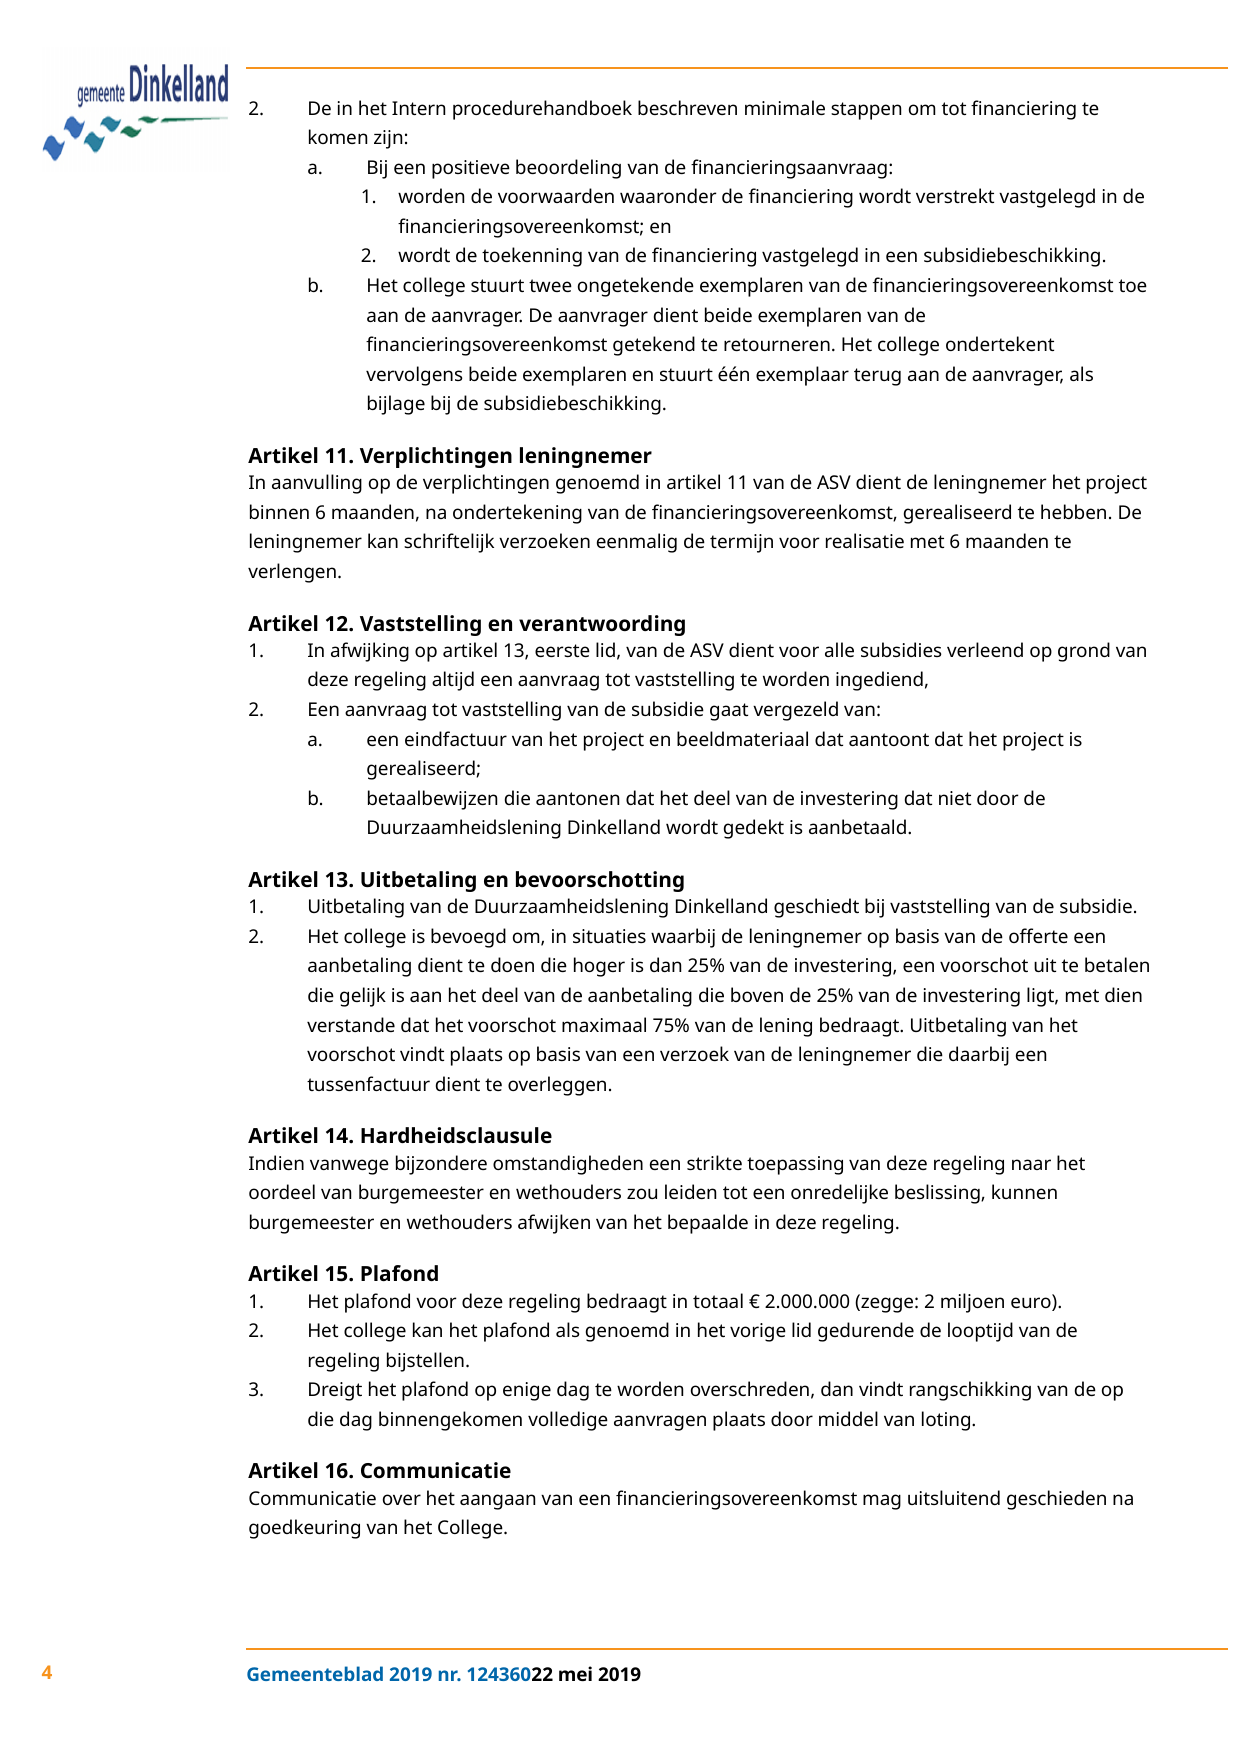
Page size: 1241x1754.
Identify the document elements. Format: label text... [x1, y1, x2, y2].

text In aanvulling op de verplichtingen genoemd in artikel 11 van de ASV dient de leningnemer het project binnen 6 maanden, na ondertekening van de financieringsovereenkomst, gerealiseerd te hebben. De leningnemer kan schriftelijk verzoeken eenmalig de termijn voor realisatie met 6 maanden te verlengen. [248, 469, 1152, 584]
list Uitbetaling van de Duurzaamheidslening Dinkelland geschiedt bij vaststelling van de subsidie. [248, 893, 1152, 919]
list Het college kan het plafond als genoemd in het vorige lid gedurende de looptijd van de regeling bijstellen. [248, 1317, 1152, 1373]
text Communicatie over het aangaan van een financieringsovereenkomst mag uitsluitend geschieden na goedkeuring van het College. [248, 1485, 1152, 1540]
list Het plafond voor deze regeling bedraagt in totaal € 2.000.000 (zegge: 2 miljoen euro). [248, 1288, 1152, 1313]
text Artikel 14. Hardheidsclausule [248, 1121, 1152, 1150]
list een eindfactuur van het project en beeldmateriaal dat aantoont dat het project is gerealiseerd; [307, 726, 1152, 781]
text Artikel 15. Plafond [248, 1259, 1152, 1288]
text Artikel 12. Vaststelling en verantwoording [248, 609, 1152, 637]
list De in het Intern procedurehandboek beschreven minimale stappen om tot financiering te komen zijn: [248, 95, 1152, 150]
list worden de voorwaarden waaronder de financiering wordt verstrekt vastgelegd in de financieringsovereenkomst; en [361, 183, 1152, 239]
list Bij een positieve beoordeling van de financieringsaanvraag: [307, 154, 1152, 180]
list Dreigt het plafond op enige dag te worden overschreden, dan vindt rangschikking van de op die dag binnengekomen volledige aanvragen plaats door middel van loting. [248, 1377, 1152, 1432]
picture [41, 47, 231, 172]
list betaalbewijzen die aantonen dat het deel van de investering dat niet door de Duurzaamheidslening Dinkelland wordt gedekt is aanbetaald. [307, 785, 1152, 840]
list Het college stuurt twee ongetekende exemplaren van de financieringsovereenkomst toe aan de aanvrager. De aanvrager dient beide exemplaren van de financieringsovereenkomst getekend te retourneren. Het college ondertekent vervolgens beide exemplaren en stuurt één exemplaar terug aan de aanvrager, als bijlage bij de subsidiebeschikking. [307, 272, 1152, 416]
list Een aanvraag tot vaststelling van de subsidie gaat vergezeld van: [248, 696, 1152, 722]
list Het college is bevoegd om, in situaties waarbij de leningnemer op basis van de offerte een aanbetaling dient te doen die hoger is dan 25% van de investering, een voorschot uit te betalen die gelijk is aan het deel van de aanbetaling die boven de 25% van de investering ligt, met dien verstande dat het voorschot maximaal 75% van de lening bedraagt. Uitbetaling van het voorschot vindt plaats op basis van een verzoek van de leningnemer die daarbij een tussenfactuur dient te overleggen. [248, 923, 1152, 1097]
list In afwijking op artikel 13, eerste lid, van de ASV dient voor alle subsidies verleend op grond van deze regeling altijd een aanvraag tot vaststelling te worden ingediend, [248, 637, 1152, 692]
text Artikel 11. Verplichtingen leningnemer [248, 441, 1152, 469]
list wordt de toekenning van de financiering vastgelegd in een subsidiebeschikking. [361, 243, 1152, 268]
text Artikel 16. Communicatie [248, 1457, 1152, 1485]
text Indien vanwege bijzondere omstandigheden een strikte toepassing van deze regeling naar het oordeel van burgemeester en wethouders zou leiden tot een onredelijke beslissing, kunnen burgemeester en wethouders afwijken van het bepaalde in deze regeling. [248, 1150, 1152, 1235]
text Artikel 13. Uitbetaling en bevoorschotting [248, 865, 1152, 893]
